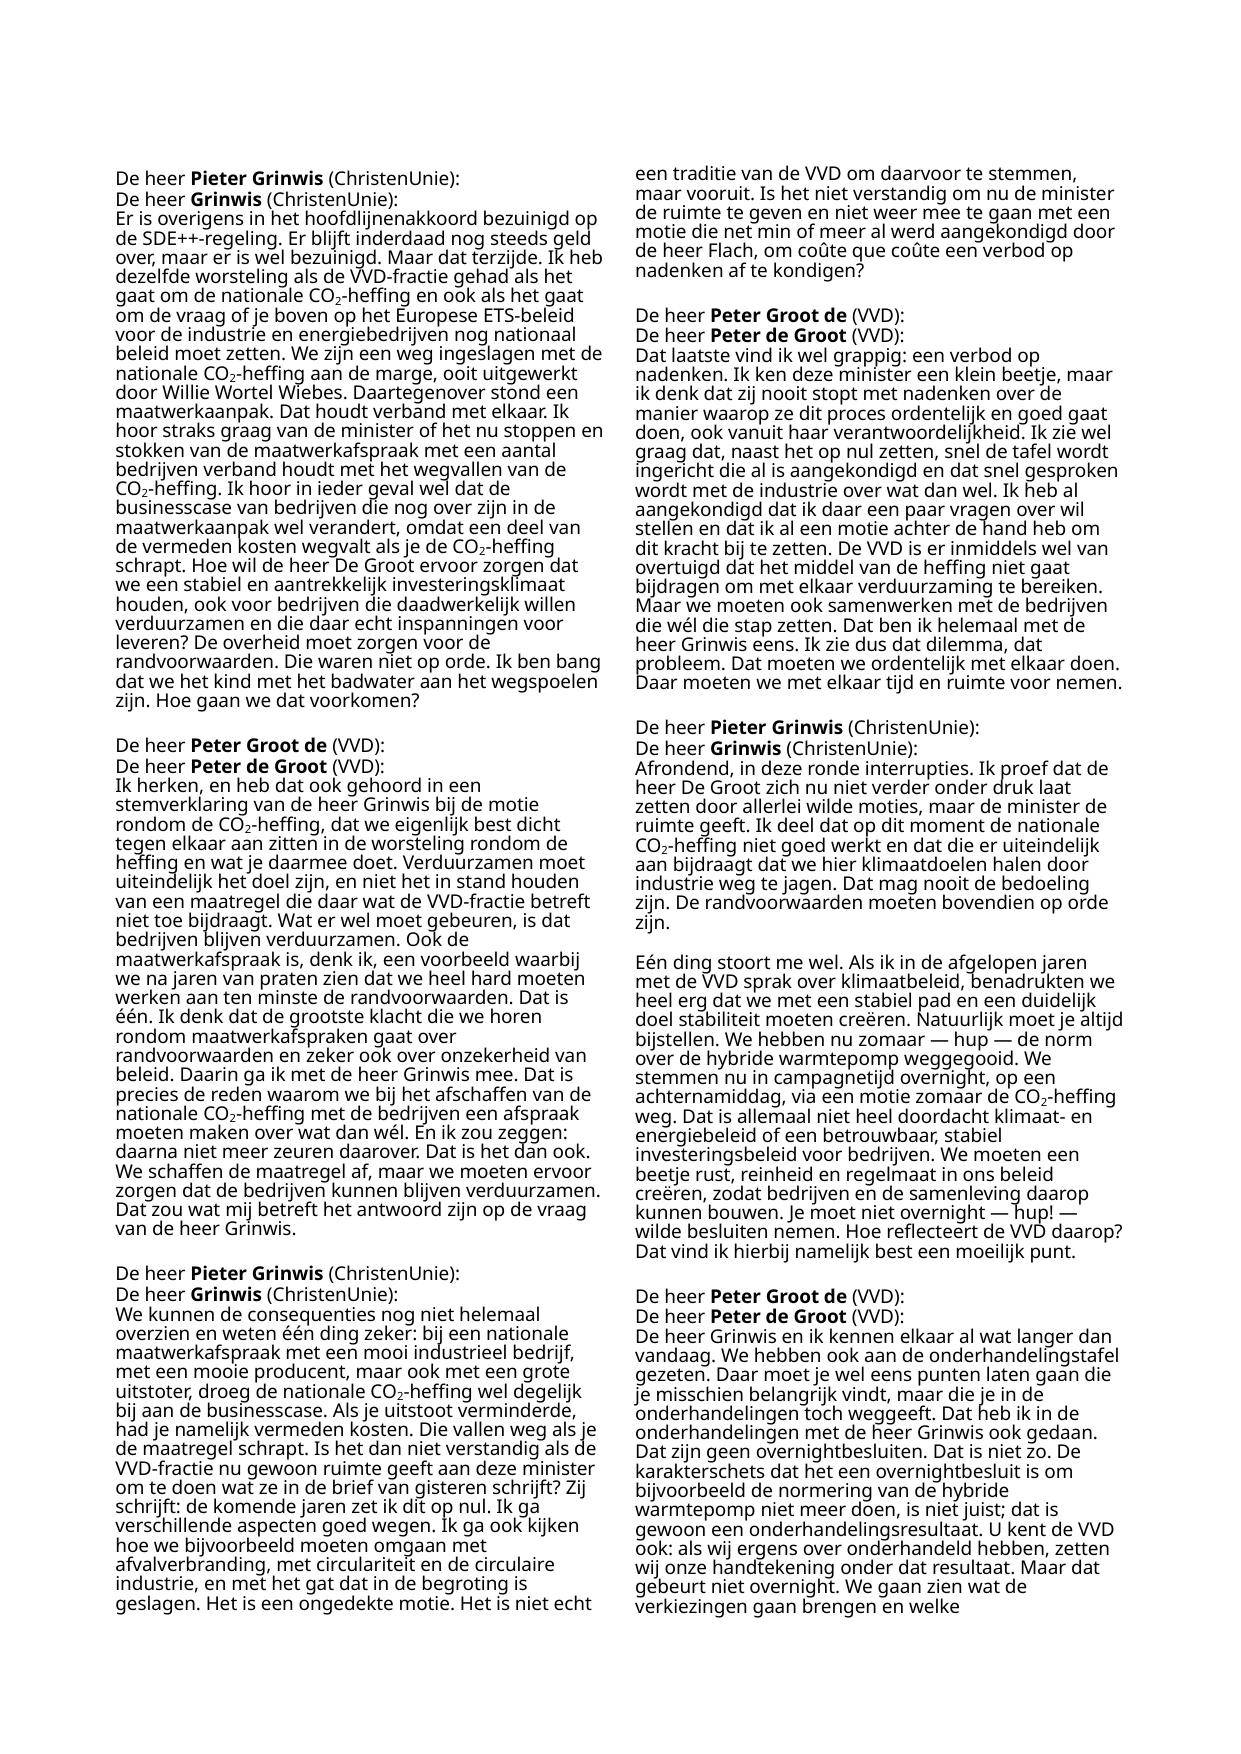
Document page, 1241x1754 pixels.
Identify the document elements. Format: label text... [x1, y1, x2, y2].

text De heer Peter de Groot (VVD): [635, 327, 1125, 347]
text De heer Pieter Grinwis (ChristenUnie): [115, 165, 605, 191]
text Er is overigens in het hoofdlijnenakkoord bezuinigd op de SDE++-regeling. Er blijft inderdaad nog steeds geld over, maar er is wel bezuinigd. Maar dat terzijde. Ik heb dezelfde worsteling als de VVD-fractie gehad als het gaat om de nationale CO2-heffing en ook als het gaat om de vraag of je boven op het Europese ETS-beleid voor de industrie en energiebedrijven nog nationaal beleid moet zetten. We zijn een weg ingeslagen met de nationale CO2-heffing aan de marge, ooit uitgewerkt door Willie Wortel Wiebes. Daartegenover stond een maatwerkaanpak. Dat houdt verband met elkaar. Ik hoor straks graag van de minister of het nu stoppen en stokken van de maatwerkafspraak met een aantal bedrijven verband houdt met het wegvallen van de CO2-heffing. Ik hoor in ieder geval wel dat de businesscase van bedrijven die nog over zijn in de maatwerkaanpak wel verandert, omdat een deel van de vermeden kosten wegvalt als je de CO2-heffing schrapt. Hoe wil de heer De Groot ervoor zorgen dat we een stabiel en aantrekkelijk investeringsklimaat houden, ook voor bedrijven die daadwerkelijk willen verduurzamen en die daar echt inspanningen voor leveren? De overheid moet zorgen voor de randvoorwaarden. Die waren niet op orde. Ik ben bang dat we het kind met het badwater aan het wegspoelen zijn. Hoe gaan we dat voorkomen? [115, 210, 605, 711]
text We kunnen de consequenties nog niet helemaal overzien en weten één ding zeker: bij een nationale maatwerkafspraak met een mooi industrieel bedrijf, met een mooie producent, maar ook met een grote uitstoter, droeg de nationale CO2-heffing wel degelijk bij aan de businesscase. Als je uitstoot verminderde, had je namelijk vermeden kosten. Die vallen weg als je de maatregel schrapt. Is het dan niet verstandig als de VVD-fractie nu gewoon ruimte geeft aan deze minister om te doen wat ze in de brief van gisteren schrijft? Zij schrijft: de komende jaren zet ik dit op nul. Ik ga verschillende aspecten goed wegen. Ik ga ook kijken hoe we bijvoorbeeld moeten omgaan met afvalverbranding, met circulariteit en de circulaire industrie, en met het gat dat in de begroting is geslagen. Het is een ongedekte motie. Het is niet echt [115, 1306, 605, 1614]
text De heer Pieter Grinwis (ChristenUnie): [115, 1261, 605, 1286]
text De heer Peter de Groot (VVD): [635, 1308, 1125, 1328]
text een traditie van de VVD om daarvoor te stemmen, maar vooruit. Is het niet verstandig om nu de minister de ruimte te geven en niet weer mee te gaan met een motie die net min of meer al werd aangekondigd door de heer Flach, om coûte que coûte een verbod op nadenken af te kondigen? [635, 165, 1125, 281]
text De heer Peter de Groot (VVD): [115, 758, 605, 777]
text Afrondend, in deze ronde interrupties. Ik proef dat de heer De Groot zich nu niet verder onder druk laat zetten door allerlei wilde moties, maar de minister de ruimte geeft. Ik deel dat op dit moment de nationale CO2-heffing niet goed werkt en dat die er uiteindelijk aan bijdraagt dat we hier klimaatdoelen halen door industrie weg te jagen. Dat mag nooit de bedoeling zijn. De randvoorwaarden moeten bovendien op orde zijn. [635, 759, 1125, 933]
text De heer Peter Groot de (VVD): [115, 732, 605, 758]
text Ik herken, en heb dat ook gehoord in een stemverklaring van de heer Grinwis bij de motie rondom de CO2-heffing, dat we eigenlijk best dicht tegen elkaar aan zitten in de worsteling rondom de heffing en wat je daarmee doet. Verduurzamen moet uiteindelijk het doel zijn, en niet het in stand houden van een maatregel die daar wat de VVD-fractie betreft niet toe bijdraagt. Wat er wel moet gebeuren, is dat bedrijven blijven verduurzamen. Ook de maatwerkafspraak is, denk ik, een voorbeeld waarbij we na jaren van praten zien dat we heel hard moeten werken aan ten minste de randvoorwaarden. Dat is één. Ik denk dat de grootste klacht die we horen rondom maatwerkafspraken gaat over randvoorwaarden en zeker ook over onzekerheid van beleid. Daarin ga ik met de heer Grinwis mee. Dat is precies de reden waarom we bij het afschaffen van de nationale CO2-heffing met de bedrijven een afspraak moeten maken over wat dan wél. En ik zou zeggen: daarna niet meer zeuren daarover. Dat is het dan ook. We schaffen de maatregel af, maar we moeten ervoor zorgen dat de bedrijven kunnen blijven verduurzamen. Dat zou wat mij betreft het antwoord zijn op de vraag van de heer Grinwis. [115, 777, 605, 1240]
text De heer Grinwis (ChristenUnie): [635, 740, 1125, 759]
text De heer Peter Groot de (VVD): [635, 1283, 1125, 1308]
text De heer Grinwis (ChristenUnie): [115, 1286, 605, 1306]
text Dat laatste vind ik wel grappig: een verbod op nadenken. Ik ken deze minister een klein beetje, maar ik denk dat zij nooit stopt met nadenken over de manier waarop ze dit proces ordentelijk en goed gaat doen, ook vanuit haar verantwoordelijkheid. Ik zie wel graag dat, naast het op nul zetten, snel de tafel wordt ingericht die al is aangekondigd en dat snel gesproken wordt met de industrie over wat dan wel. Ik heb al aangekondigd dat ik daar een paar vragen over wil stellen en dat ik al een motie achter de hand heb om dit kracht bij te zetten. De VVD is er inmiddels wel van overtuigd dat het middel van de heffing niet gaat bijdragen om met elkaar verduurzaming te bereiken. Maar we moeten ook samenwerken met de bedrijven die wél die stap zetten. Dat ben ik helemaal met de heer Grinwis eens. Ik zie dus dat dilemma, dat probleem. Dat moeten we ordentelijk met elkaar doen. Daar moeten we met elkaar tijd en ruimte voor nemen. [635, 347, 1125, 694]
text De heer Grinwis (ChristenUnie): [115, 191, 605, 210]
text Eén ding stoort me wel. Als ik in de afgelopen jaren met de VVD sprak over klimaatbeleid, benadrukten we heel erg dat we met een stabiel pad en een duidelijk doel stabiliteit moeten creëren. Natuurlijk moet je altijd bijstellen. We hebben nu zomaar — hup — de norm over de hybride warmtepomp weggegooid. We stemmen nu in campagnetijd overnight, op een achternamiddag, via een motie zomaar de CO2-heffing weg. Dat is allemaal niet heel doordacht klimaat- en energiebeleid of een betrouwbaar, stabiel investeringsbeleid voor bedrijven. We moeten een beetje rust, reinheid en regelmaat in ons beleid creëren, zodat bedrijven en de samenleving daarop kunnen bouwen. Je moet niet overnight — hup! — wilde besluiten nemen. Hoe reflecteert de VVD daarop? Dat vind ik hierbij namelijk best een moeilijk punt. [635, 954, 1125, 1262]
text De heer Grinwis en ik kennen elkaar al wat langer dan vandaag. We hebben ook aan de onderhandelingstafel gezeten. Daar moet je wel eens punten laten gaan die je misschien belangrijk vindt, maar die je in de onderhandelingen toch weggeeft. Dat heb ik in de onderhandelingen met de heer Grinwis ook gedaan. Dat zijn geen overnightbesluiten. Dat is niet zo. De karakterschets dat het een overnightbesluit is om bijvoorbeeld de normering van de hybride warmtepomp niet meer doen, is niet juist; dat is gewoon een onderhandelingsresultaat. U kent de VVD ook: als wij ergens over onderhandeld hebben, zetten wij onze handtekening onder dat resultaat. Maar dat gebeurt niet overnight. We gaan zien wat de verkiezingen gaan brengen en welke [635, 1328, 1125, 1617]
text De heer Peter Groot de (VVD): [635, 302, 1125, 327]
text De heer Pieter Grinwis (ChristenUnie): [635, 714, 1125, 740]
